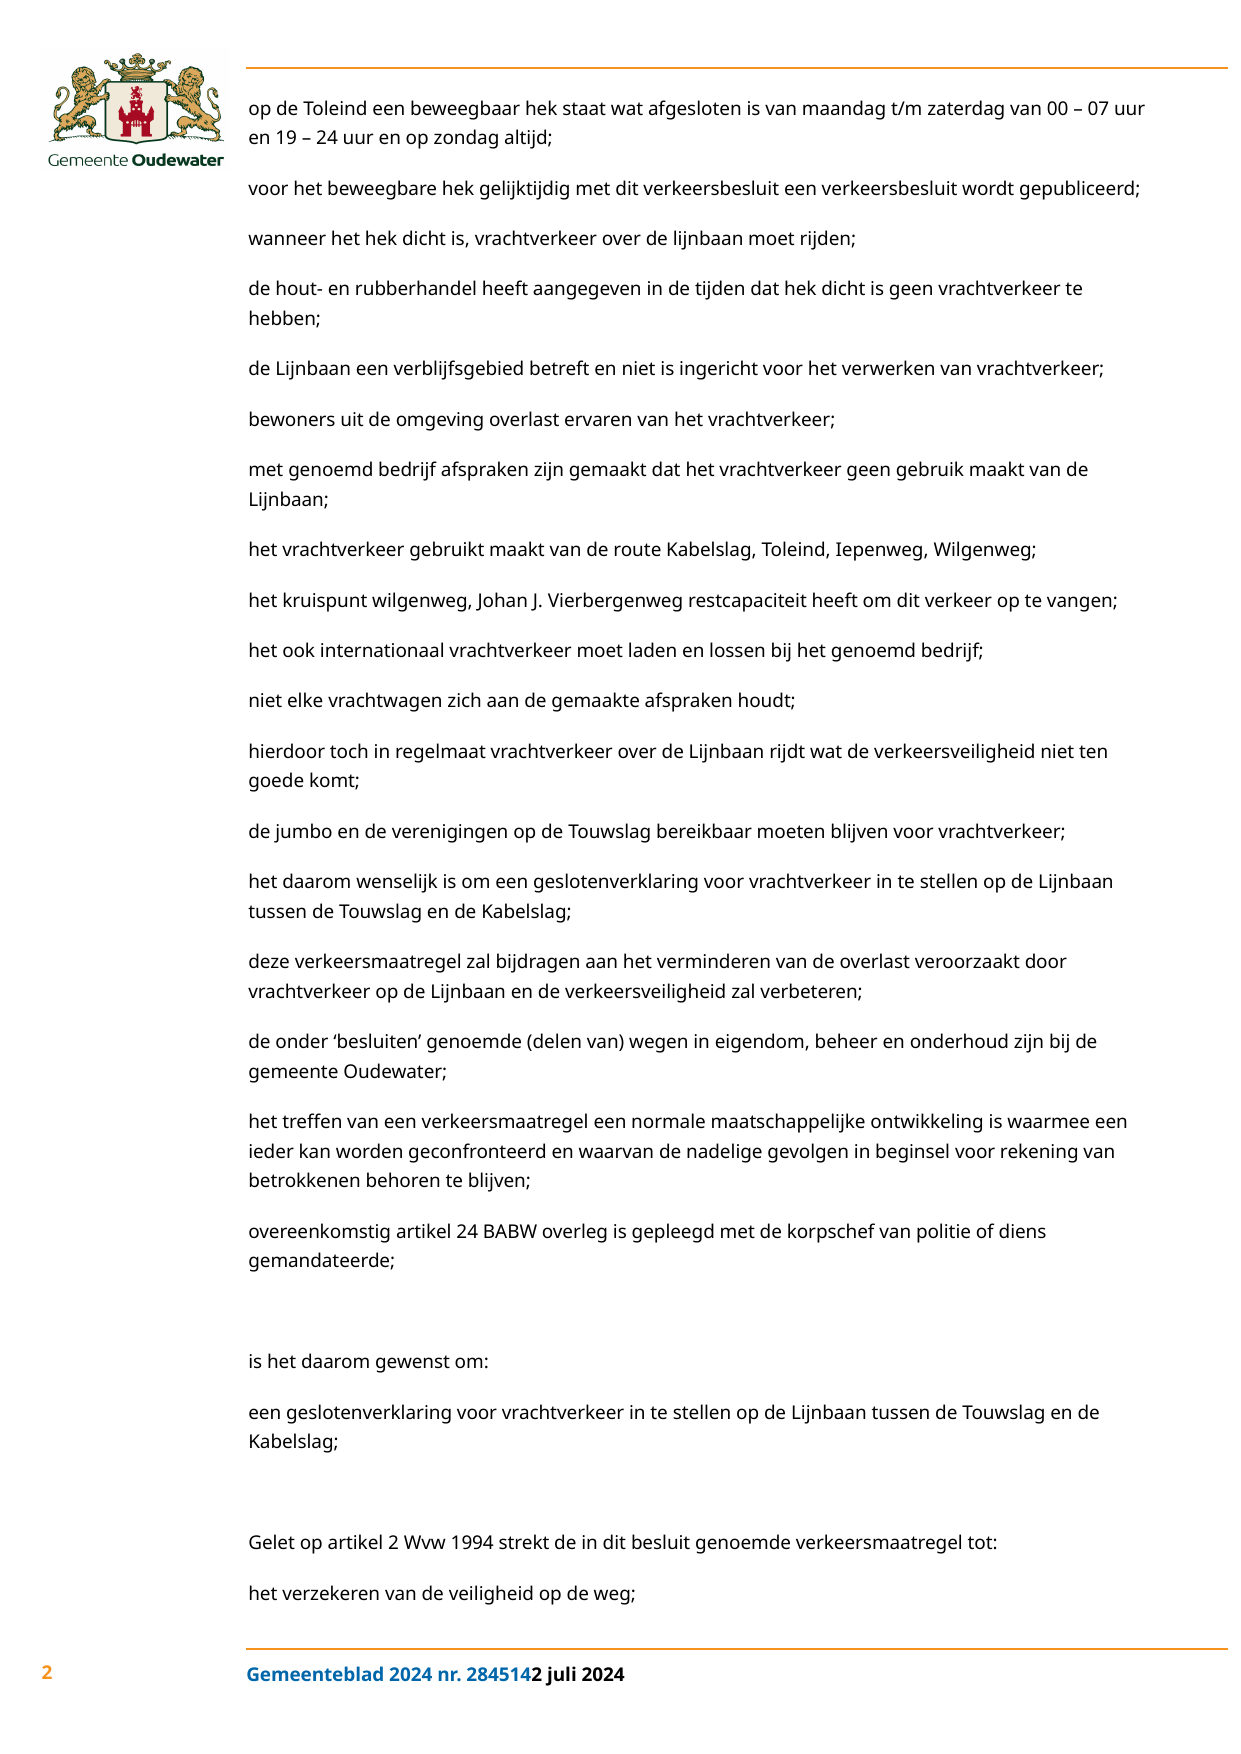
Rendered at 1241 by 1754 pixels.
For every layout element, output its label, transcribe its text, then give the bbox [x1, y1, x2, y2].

text de hout- en rubberhandel heeft aangegeven in de tijden dat hek dicht is geen vrachtverkeer te hebben; [248, 276, 1152, 331]
text wanneer het hek dicht is, vrachtverkeer over de lijnbaan moet rijden; [248, 225, 1152, 251]
text het verzekeren van de veiligheid op de weg; [248, 1580, 1152, 1606]
picture [41, 47, 231, 172]
text Gelet op artikel 2 Wvw 1994 strekt de in dit besluit genoemde verkeersmaatregel tot: [248, 1529, 1152, 1555]
text hierdoor toch in regelmaat vrachtverkeer over de Lijnbaan rijdt wat de verkeersveiligheid niet ten goede komt; [248, 738, 1152, 793]
text deze verkeersmaatregel zal bijdragen aan het verminderen van de overlast veroorzaakt door vrachtverkeer op de Lijnbaan en de verkeersveiligheid zal verbeteren; [248, 948, 1152, 1004]
text het daarom wenselijk is om een geslotenverklaring voor vrachtverkeer in te stellen op de Lijnbaan tussen de Touwslag en de Kabelslag; [248, 868, 1152, 924]
text de jumbo en de verenigingen op de Touwslag bereikbaar moeten blijven voor vrachtverkeer; [248, 818, 1152, 844]
text het treffen van een verkeersmaatregel een normale maatschappelijke ontwikkeling is waarmee een ieder kan worden geconfronteerd en waarvan de nadelige gevolgen in beginsel voor rekening van betrokkenen behoren te blijven; [248, 1108, 1152, 1193]
text het kruispunt wilgenweg, Johan J. Vierbergenweg restcapaciteit heeft om dit verkeer op te vangen; [248, 587, 1152, 613]
text een geslotenverklaring voor vrachtverkeer in te stellen op de Lijnbaan tussen de Touwslag en de Kabelslag; [248, 1399, 1152, 1454]
text overeenkomstig artikel 24 BABW overleg is gepleegd met de korpschef van politie of diens gemandateerde; [248, 1218, 1152, 1273]
text de Lijnbaan een verblijfsgebied betreft en niet is ingericht voor het verwerken van vrachtverkeer; [248, 356, 1152, 381]
text met genoemd bedrijf afspraken zijn gemaakt dat het vrachtverkeer geen gebruik maakt van de Lijnbaan; [248, 456, 1152, 512]
text op de Toleind een beweegbaar hek staat wat afgesloten is van maandag t/m zaterdag van 00 – 07 uur en 19 – 24 uur en op zondag altijd; [248, 95, 1152, 150]
text de onder ‘besluiten’ genoemde (delen van) wegen in eigendom, beheer en onderhoud zijn bij de gemeente Oudewater; [248, 1028, 1152, 1084]
text het ook internationaal vrachtverkeer moet laden en lossen bij het genoemd bedrijf; [248, 637, 1152, 663]
text bewoners uit de omgeving overlast ervaren van het vrachtverkeer; [248, 406, 1152, 432]
text is het daarom gewenst om: [248, 1348, 1152, 1374]
text voor het beweegbare hek gelijktijdig met dit verkeersbesluit een verkeersbesluit wordt gepubliceerd; [248, 175, 1152, 201]
text niet elke vrachtwagen zich aan de gemaakte afspraken houdt; [248, 688, 1152, 713]
text het vrachtverkeer gebruikt maakt van de route Kabelslag, Toleind, Iepenweg, Wilgenweg; [248, 536, 1152, 562]
